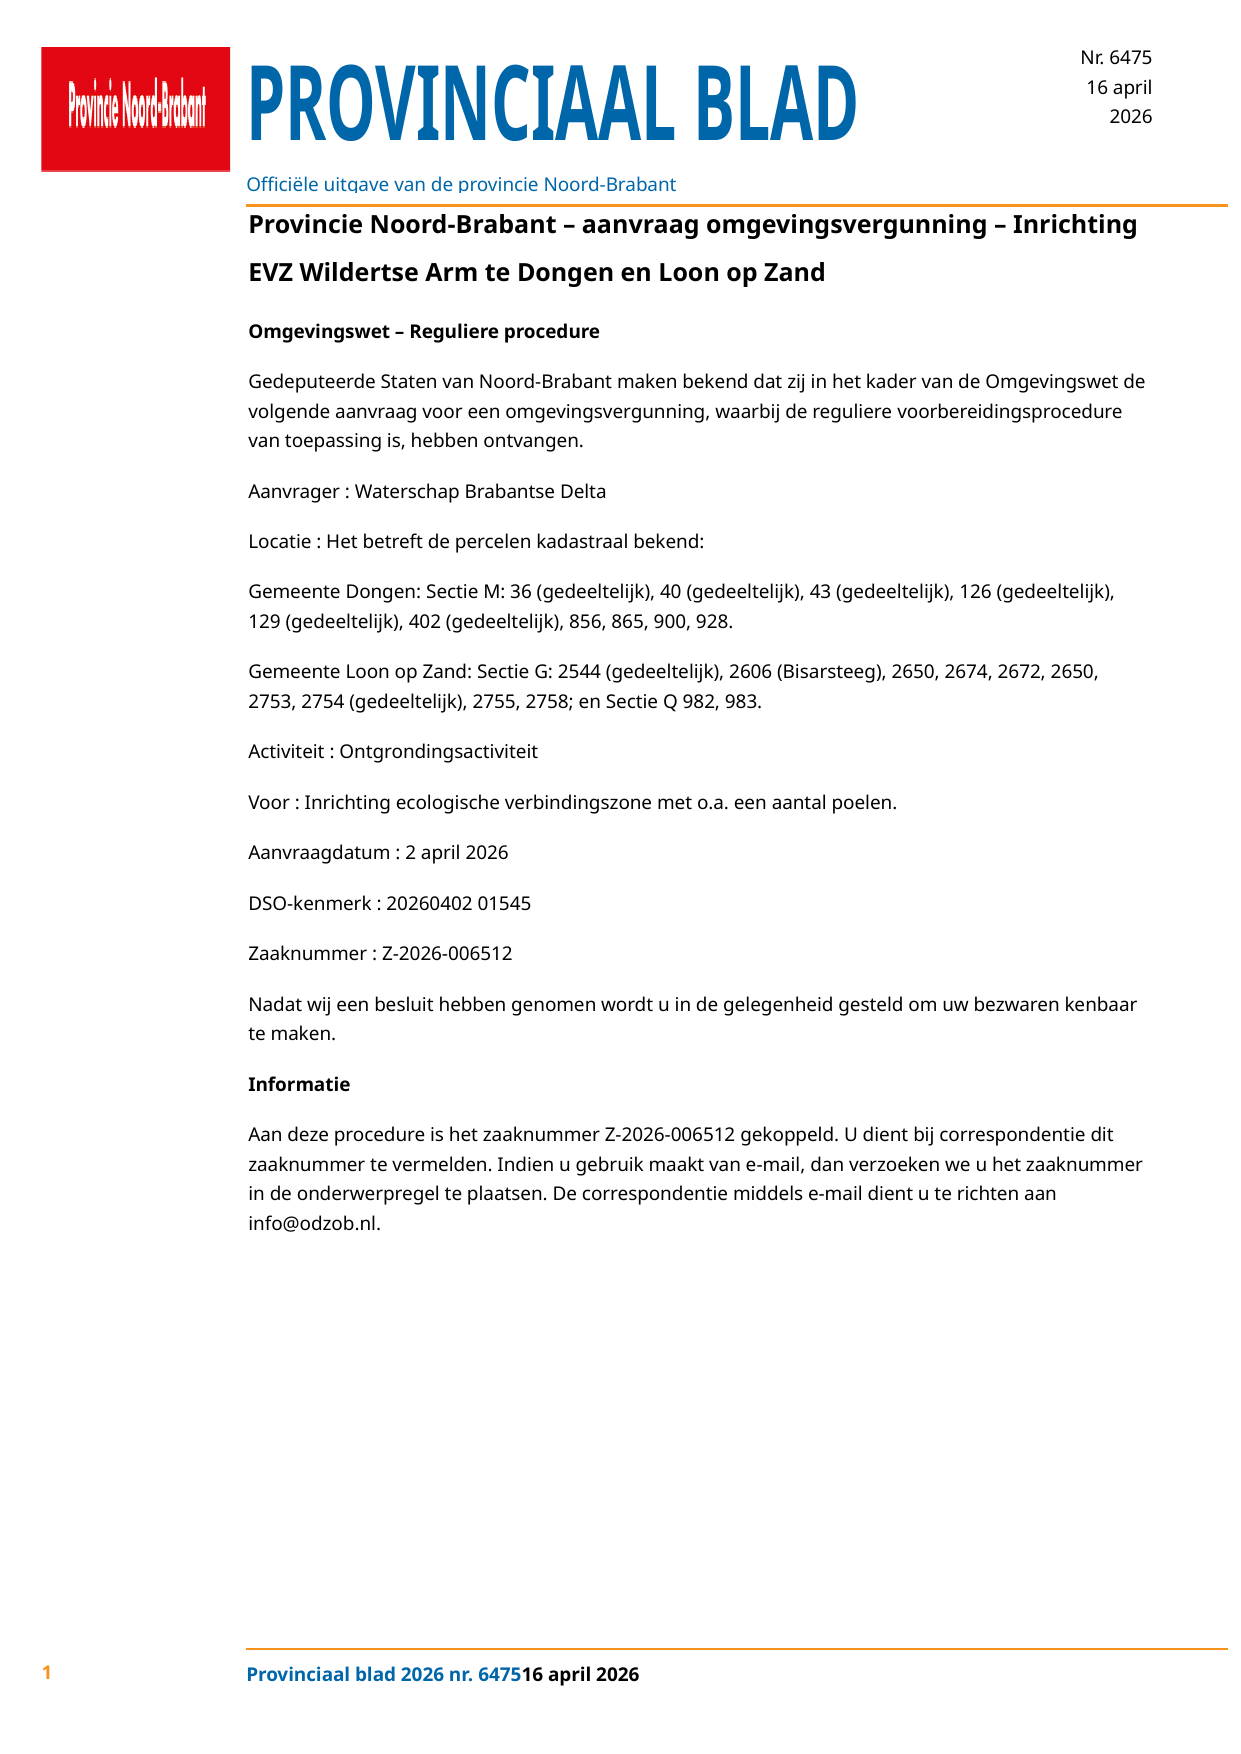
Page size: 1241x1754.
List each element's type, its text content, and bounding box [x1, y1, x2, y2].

text Voor : Inrichting ecologische verbindingszone met o.a. een aantal poelen. [248, 789, 1152, 815]
text Activiteit : Ontgrondingsactiviteit [248, 739, 1152, 764]
text Zaaknummer : Z-2026-006512 [248, 940, 1152, 966]
text Omgevingswet – Reguliere procedure [248, 318, 1152, 344]
text Aan deze procedure is het zaaknummer Z-2026-006512 gekoppeld. U dient bij correspondentie dit zaaknummer te vermelden. Indien u gebruik maakt van e-mail, dan verzoeken we u het zaaknummer in de onderwerpregel te plaatsen. De correspondentie middels e-mail dient u te richten aan info@odzob.nl. [248, 1121, 1152, 1236]
text Aanvraagdatum : 2 april 2026 [248, 839, 1152, 865]
text DSO-kenmerk : 20260402 01545 [248, 890, 1152, 916]
text Gemeente Loon op Zand: Sectie G: 2544 (gedeeltelijk), 2606 (Bisarsteeg), 2650, 2674, 2672, 2650, 2753, 2754 (gedeeltelijk), 2755, 2758; en Sectie Q 982, 983. [248, 659, 1152, 714]
picture [41, 47, 231, 172]
text Aanvrager : Waterschap Brabantse Delta [248, 478, 1152, 504]
text Gedeputeerde Staten van Noord-Brabant maken bekend dat zij in het kader van de Omgevingswet de volgende aanvraag voor een omgevingsvergunning, waarbij de reguliere voorbereidingsprocedure van toepassing is, hebben ontvangen. [248, 368, 1152, 453]
text Informatie [248, 1071, 1152, 1097]
text Nadat wij een besluit hebben genomen wordt u in de gelegenheid gesteld om uw bezwaren kenbaar te maken. [248, 991, 1152, 1046]
text Gemeente Dongen: Sectie M: 36 (gedeeltelijk), 40 (gedeeltelijk), 43 (gedeeltelijk), 126 (gedeeltelijk), 129 (gedeeltelijk), 402 (gedeeltelijk), 856, 865, 900, 928. [248, 579, 1152, 634]
text Locatie : Het betreft de percelen kadastraal bekend: [248, 528, 1152, 554]
text Provincie Noord-Brabant – aanvraag omgevingsvergunning – Inrichting EVZ Wildertse Arm te Dongen en Loon op Zand [248, 207, 1152, 288]
